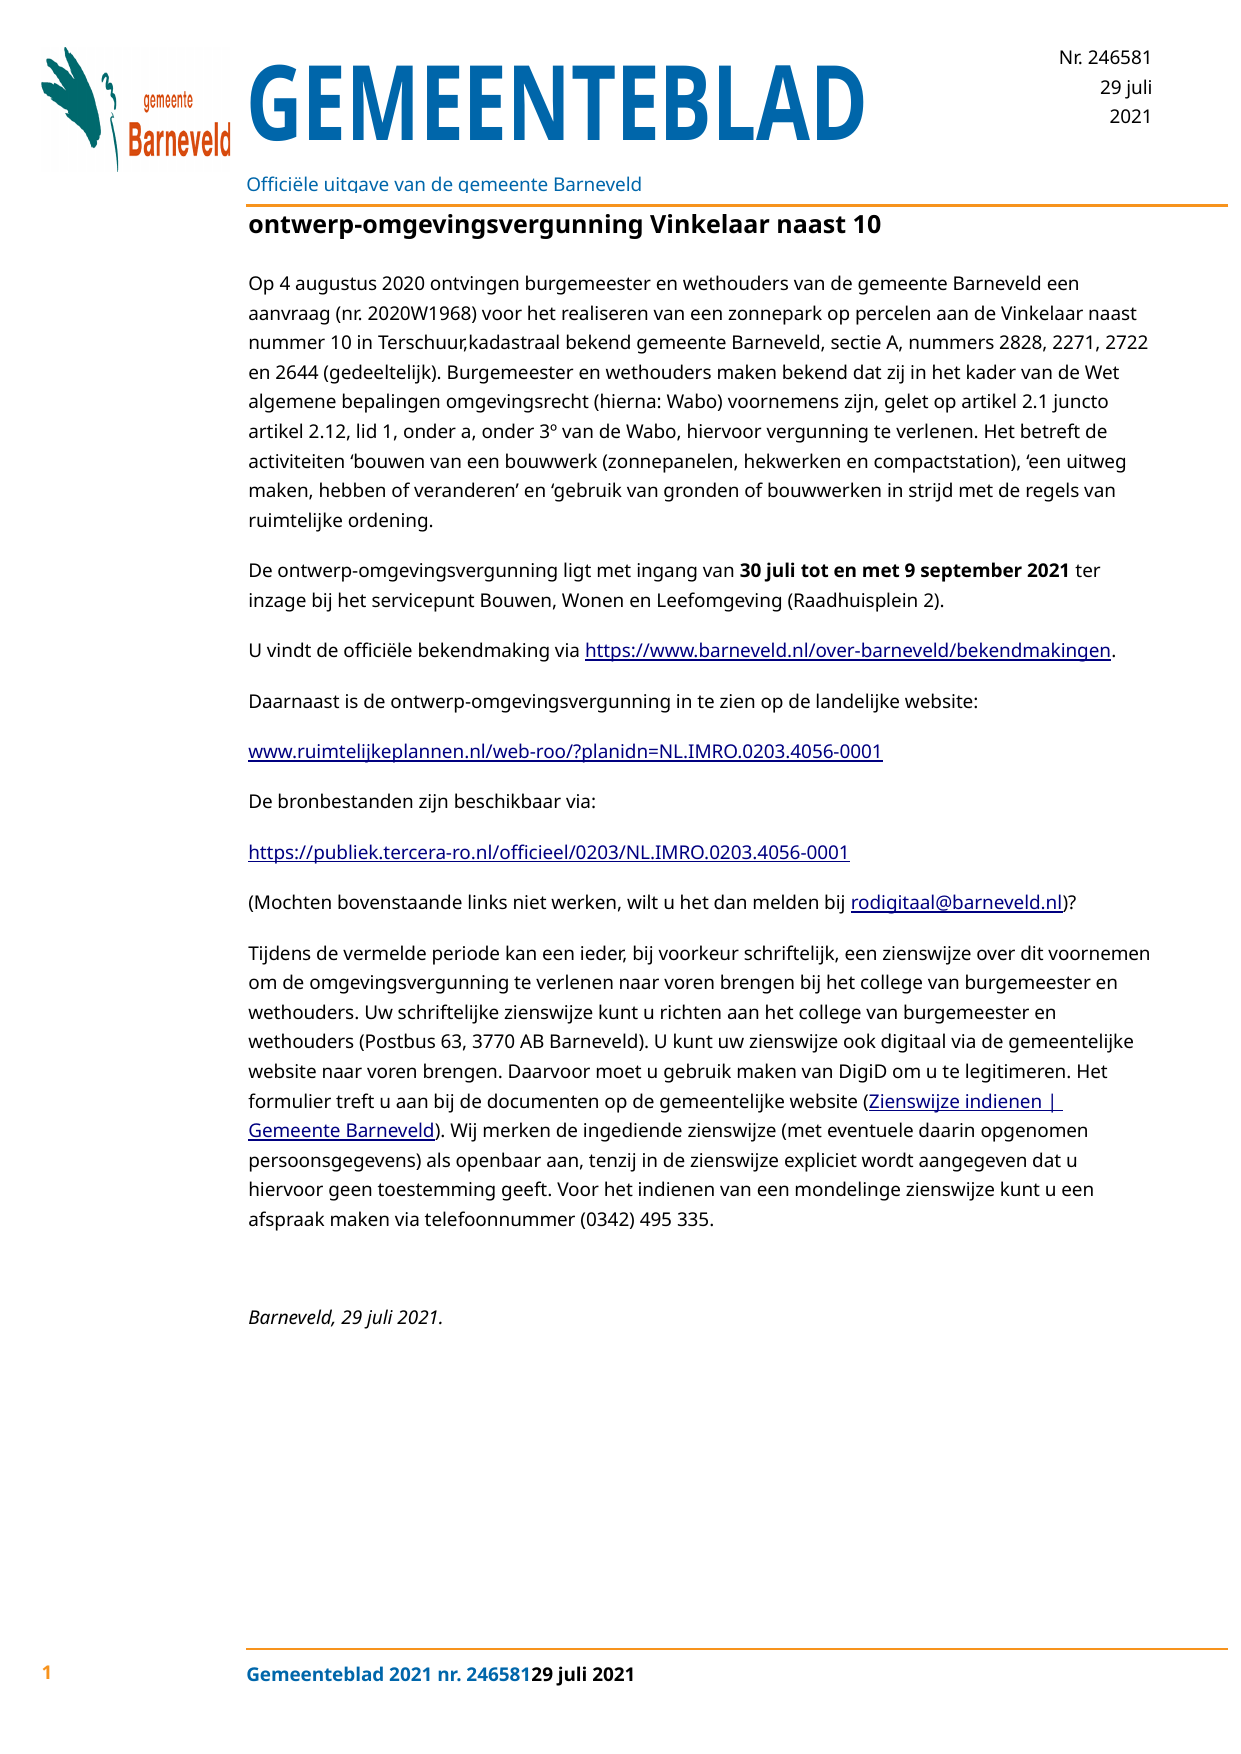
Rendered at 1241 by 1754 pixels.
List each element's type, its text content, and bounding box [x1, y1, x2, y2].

text Op 4 augustus 2020 ontvingen burgemeester en wethouders van de gemeente Barneveld een aanvraag (nr. 2020W1968) voor het realiseren van een zonnepark op percelen aan de Vinkelaar naast nummer 10 in Terschuur,kadastraal bekend gemeente Barneveld, sectie A, nummers 2828, 2271, 2722 en 2644 (gedeeltelijk). Burgemeester en wethouders maken bekend dat zij in het kader van de Wet algemene bepalingen omgevingsrecht (hierna: Wabo) voornemens zijn, gelet op artikel 2.1 juncto artikel 2.12, lid 1, onder a, onder 3º van de Wabo, hiervoor vergunning te verlenen. Het betreft de activiteiten ‘bouwen van een bouwwerk (zonnepanelen, hekwerken en compactstation), ‘een uitweg maken, hebben of veranderen’ en ‘gebruik van gronden of bouwwerken in strijd met de regels van ruimtelijke ordening. [248, 270, 1152, 533]
text Barneveld, 29 juli 2021. [248, 1304, 1152, 1330]
text https://publiek.tercera-ro.nl/officieel/0203/NL.IMRO.0203.4056-0001 [248, 839, 1152, 865]
text De bronbestanden zijn beschikbaar via: [248, 789, 1152, 814]
text (Mochten bovenstaande links niet werken, wilt u het dan melden bij rodigitaal@barneveld.nl)? [248, 889, 1152, 915]
picture [41, 47, 231, 172]
text ontwerp-omgevingsvergunning Vinkelaar naast 10 [248, 207, 1152, 241]
text Daarnaast is de ontwerp-omgevingsvergunning in te zien op de landelijke website: [248, 688, 1152, 713]
text U vindt de officiële bekendmaking via https://www.barneveld.nl/over-barneveld/bekendmakingen. [248, 637, 1152, 663]
text De ontwerp-omgevingsvergunning ligt met ingang van 30 juli tot en met 9 september 2021 ter inzage bij het servicepunt Bouwen, Wonen en Leefomgeving (Raadhuisplein 2). [248, 557, 1152, 613]
text www.ruimtelijkeplannen.nl/web-roo/?planidn=NL.IMRO.0203.4056-0001 [248, 738, 1152, 764]
text Tijdens de vermelde periode kan een ieder, bij voorkeur schriftelijk, een zienswijze over dit voornemen om de omgevingsvergunning te verlenen naar voren brengen bij het college van burgemeester en wethouders. Uw schriftelijke zienswijze kunt u richten aan het college van burgemeester en wethouders (Postbus 63, 3770 AB Barneveld). U kunt uw zienswijze ook digitaal via de gemeentelijke website naar voren brengen. Daarvoor moet u gebruik maken van DigiD om u te legitimeren. Het formulier treft u aan bij de documenten op de gemeentelijke website (Zienswijze indienen | Gemeente Barneveld). Wij merken de ingediende zienswijze (met eventuele daarin opgenomen persoonsgegevens) als openbaar aan, tenzij in de zienswijze expliciet wordt aangegeven dat u hiervoor geen toestemming geeft. Voor het indienen van een mondelinge zienswijze kunt u een afspraak maken via telefoonnummer (0342) 495 335. [248, 940, 1152, 1232]
